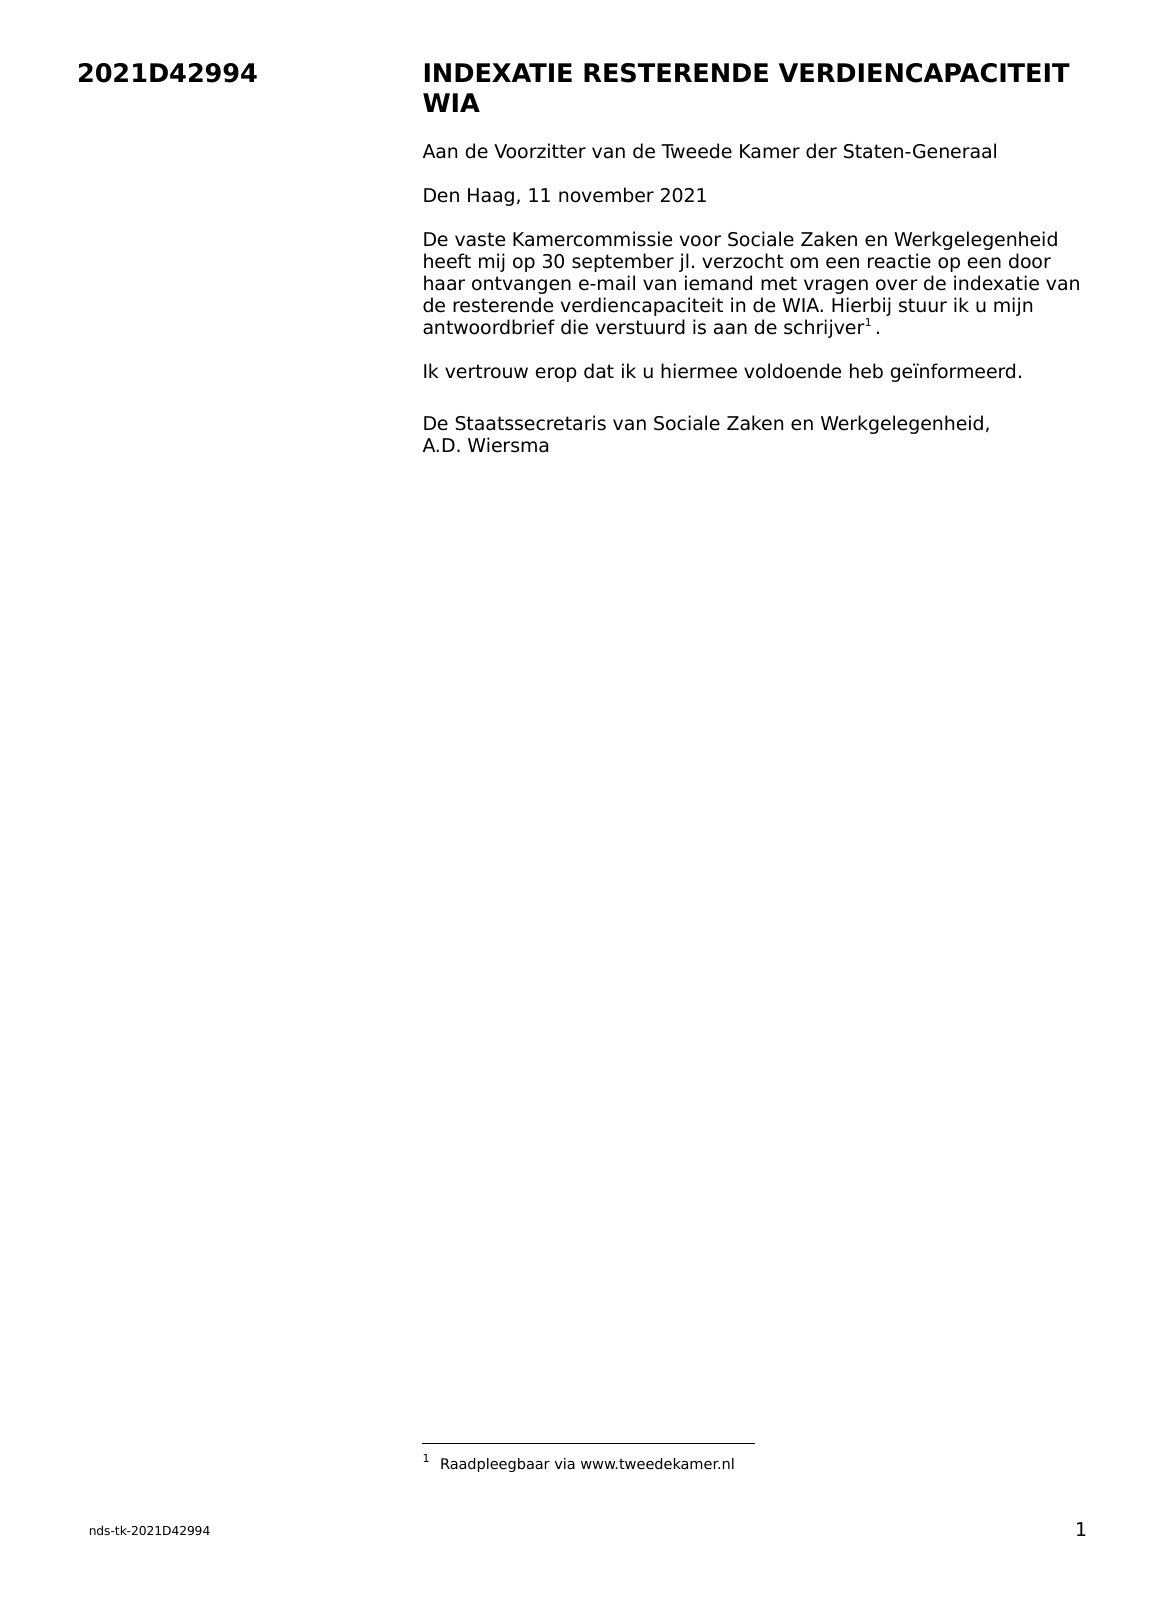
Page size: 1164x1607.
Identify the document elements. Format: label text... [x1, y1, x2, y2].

text Aan de Voorzitter van de Tweede Kamer der Staten-Generaal [422, 141, 1087, 163]
text Raadpleegbaar via www.tweedekamer.nl [422, 1452, 1087, 1474]
text De vaste Kamercommissie voor Sociale Zaken en Werkgelegenheid heeft mij op 30 september jl. verzocht om een reactie op een door haar ontvangen e-mail van iemand met vragen over de indexatie van de resterende verdiencapaciteit in de WIA. Hierbij stuur ik u mijn antwoordbrief die verstuurd is aan de schrijver. [422, 229, 1087, 339]
text Den Haag, 11 november 2021 [422, 185, 1087, 207]
text Ik vertrouw erop dat ik u hiermee voldoende heb geïnformeerd. [422, 361, 1087, 383]
text De Staatssecretaris van Sociale Zaken en Werkgelegenheid, A.D. Wiersma [422, 413, 1087, 457]
text nds-tk-2021D42994 [88, 1524, 323, 1538]
text 2021D42994 INDEXATIE RESTERENDE VERDIENCAPACITEIT WIA [77, 59, 1087, 118]
